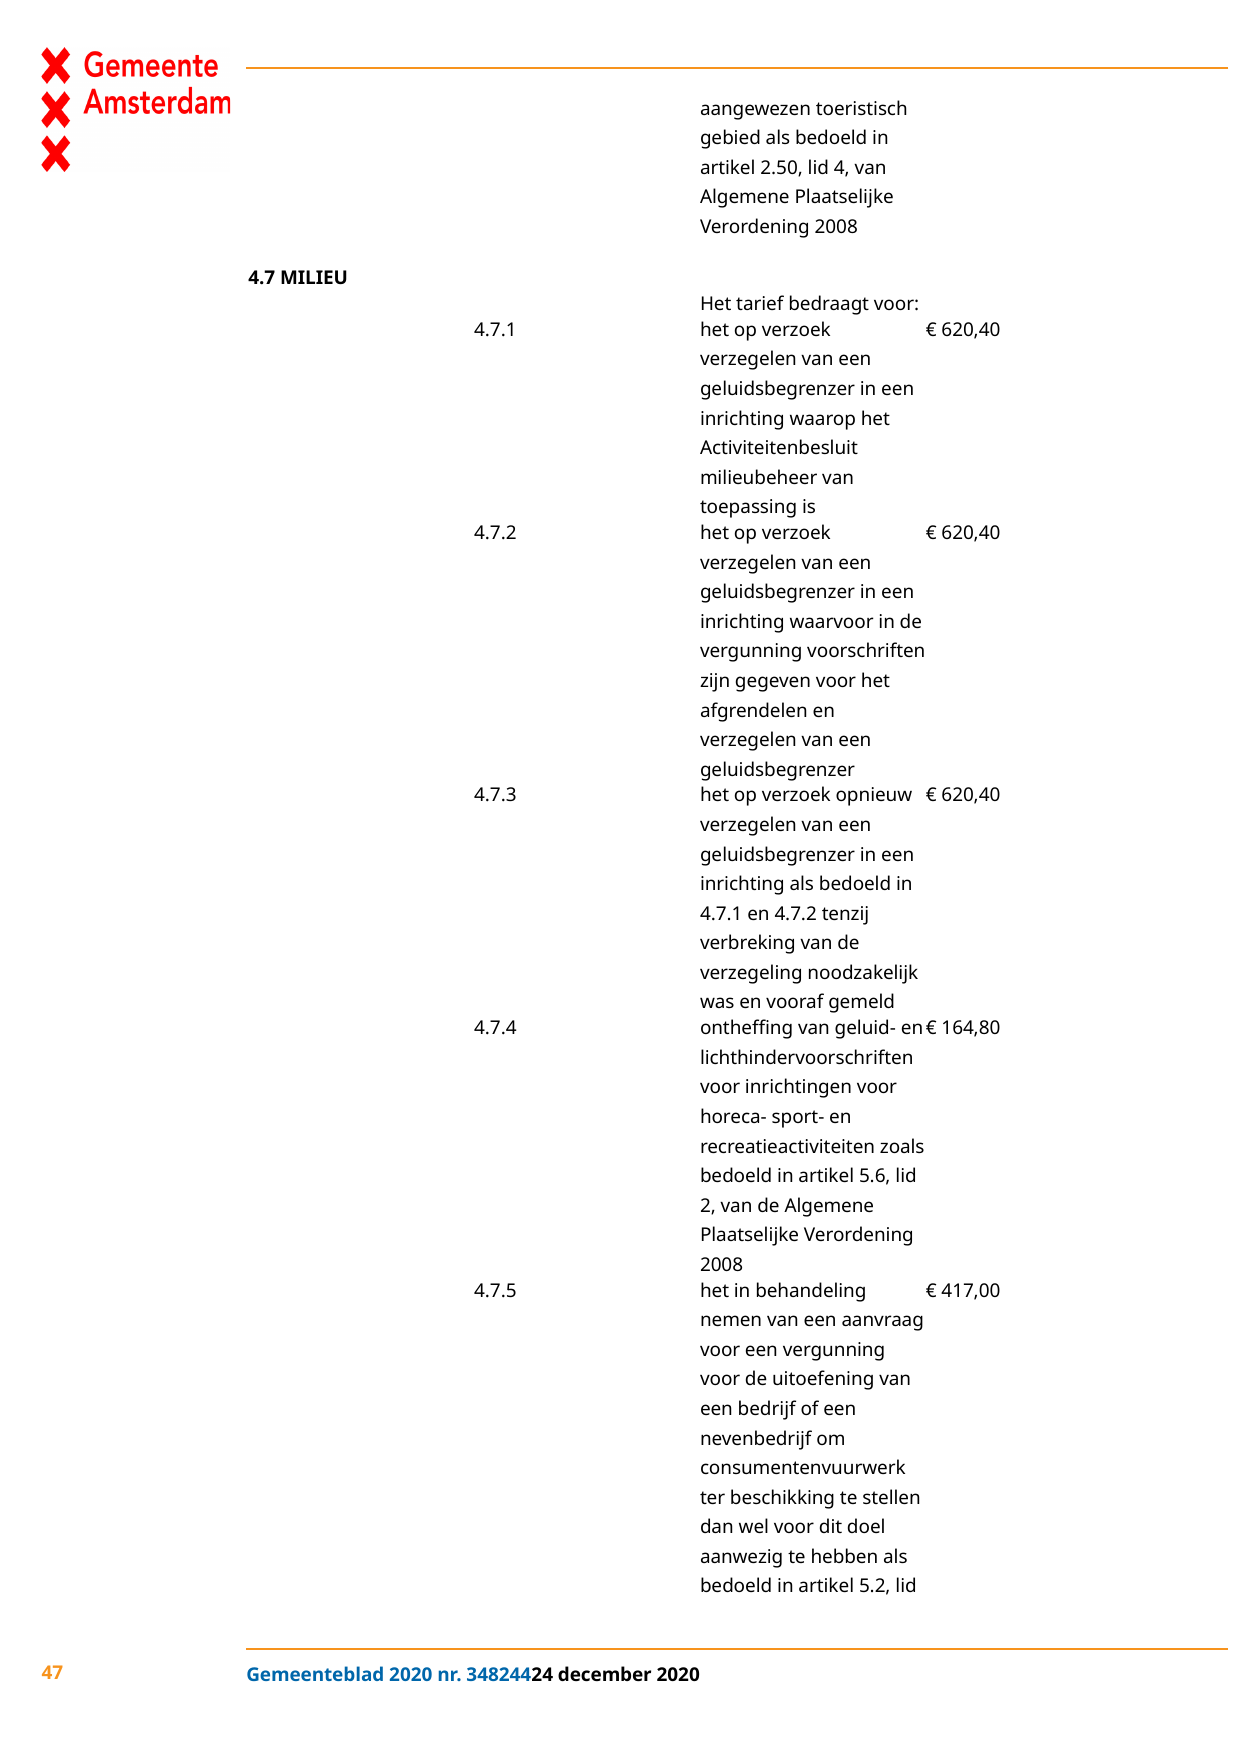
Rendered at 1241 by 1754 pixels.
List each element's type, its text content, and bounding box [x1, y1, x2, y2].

table_cell [248, 519, 474, 782]
table_cell € 620,40 [926, 519, 1152, 782]
table_cell [248, 95, 474, 239]
table_cell [926, 95, 1152, 239]
table_cell [474, 239, 700, 264]
table_cell het op verzoek verzegelen van een geluidsbegrenzer in een inrichting waarop het Activiteitenbesluit milieubeheer van toepassing is [700, 316, 926, 519]
table_cell [474, 95, 700, 239]
table_cell het in behandeling nemen van een aanvraag voor een vergunning voor de uitoefening van een bedrijf of een nevenbedrijf om consumentenvuurwerk ter beschikking te stellen dan wel voor dit doel aanwezig te hebben als bedoeld in artikel 5.2, lid [700, 1277, 926, 1598]
table_cell € 164,80 [926, 1015, 1152, 1277]
table_cell Het tarief bedraagt voor: [700, 290, 926, 316]
table_cell [248, 782, 474, 1014]
table_cell aangewezen toeristisch gebied als bedoeld in artikel 2.50, lid 4, van Algemene Plaatselijke Verordening 2008 [700, 95, 926, 239]
table_cell [700, 239, 926, 264]
table_cell [248, 290, 474, 316]
table_cell [926, 290, 1152, 316]
table_cell het op verzoek verzegelen van een geluidsbegrenzer in een inrichting waarvoor in de vergunning voorschriften zijn gegeven voor het afgrendelen en verzegelen van een geluidsbegrenzer [700, 519, 926, 782]
picture [41, 47, 231, 172]
table_cell € 620,40 [926, 316, 1152, 519]
table_cell 4.7.3 [474, 782, 700, 1014]
table_cell [926, 265, 1152, 290]
table_cell 4.7.2 [474, 519, 700, 782]
table_cell [474, 290, 700, 316]
table_cell ontheffing van geluid- en lichthindervoorschriften voor inrichtingen voor horeca- sport- en recreatieactiviteiten zoals bedoeld in artikel 5.6, lid 2, van de Algemene Plaatselijke Verordening 2008 [700, 1015, 926, 1277]
table_cell 4.7.1 [474, 316, 700, 519]
table_cell 4.7.5 [474, 1277, 700, 1598]
table_cell [248, 316, 474, 519]
table_cell 4.7 MILIEU [248, 265, 926, 290]
table_cell [248, 1277, 474, 1598]
table_cell 4.7.4 [474, 1015, 700, 1277]
table_cell het op verzoek opnieuw verzegelen van een geluidsbegrenzer in een inrichting als bedoeld in 4.7.1 en 4.7.2 tenzij verbreking van de verzegeling noodzakelijk was en vooraf gemeld [700, 782, 926, 1014]
table_cell € 620,40 [926, 782, 1152, 1014]
table_cell [926, 239, 1152, 264]
table_cell € 417,00 [926, 1277, 1152, 1598]
table_cell [248, 1015, 474, 1277]
table_cell [248, 239, 474, 264]
